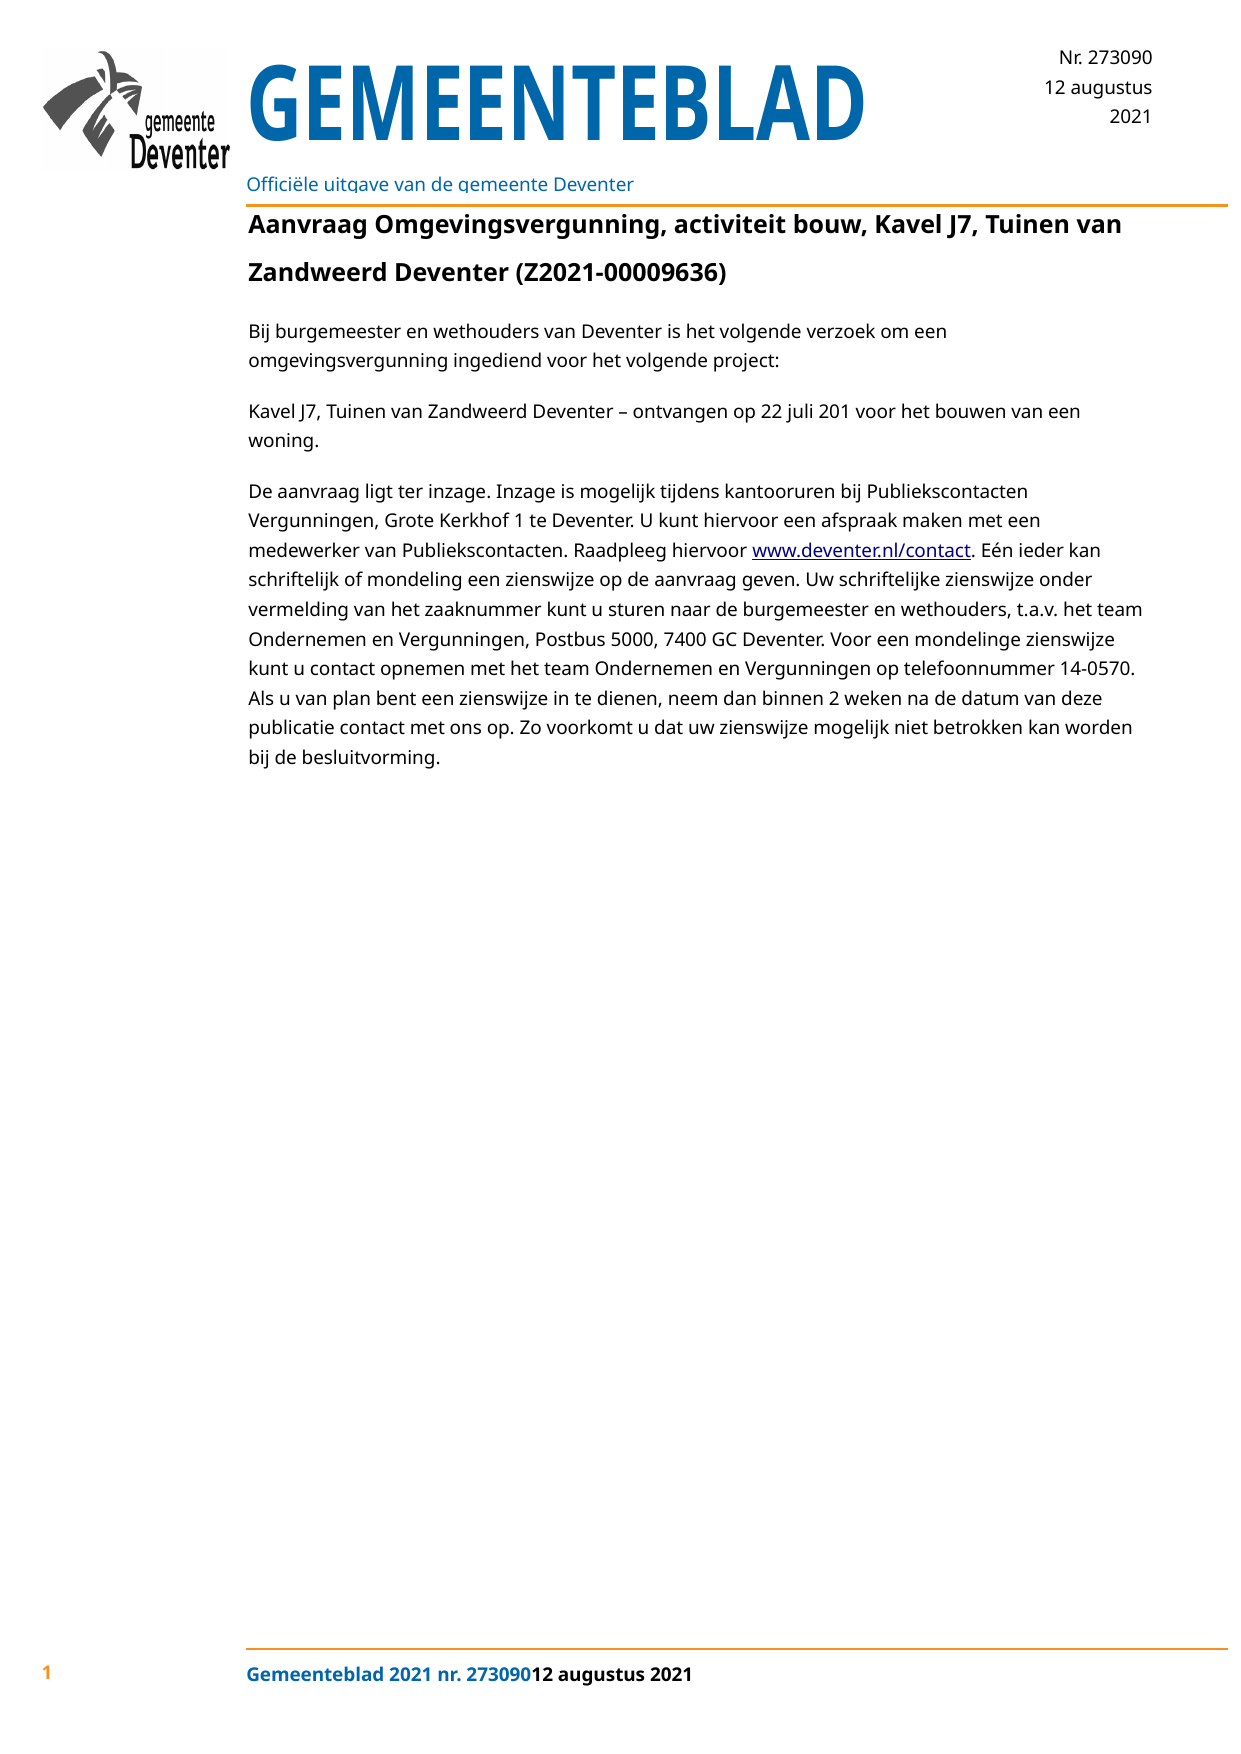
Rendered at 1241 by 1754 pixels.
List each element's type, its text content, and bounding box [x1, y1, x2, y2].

text Bij burgemeester en wethouders van Deventer is het volgende verzoek om een omgevingsvergunning ingediend voor het volgende project: [248, 318, 1152, 373]
text Kavel J7, Tuinen van Zandweerd Deventer – ontvangen op 22 juli 201 voor het bouwen van een woning. [248, 398, 1152, 453]
text De aanvraag ligt ter inzage. Inzage is mogelijk tijdens kantooruren bij Publiekscontacten Vergunningen, Grote Kerkhof 1 te Deventer. U kunt hiervoor een afspraak maken met een medewerker van Publiekscontacten. Raadpleeg hiervoor www.deventer.nl/contact. Eén ieder kan schriftelijk of mondeling een zienswijze op de aanvraag geven. Uw schriftelijke zienswijze onder vermelding van het zaaknummer kunt u sturen naar de burgemeester en wethouders, t.a.v. het team Ondernemen en Vergunningen, Postbus 5000, 7400 GC Deventer. Voor een mondelinge zienswijze kunt u contact opnemen met het team Ondernemen en Vergunningen op telefoonnummer 14-0570. Als u van plan bent een zienswijze in te dienen, neem dan binnen 2 weken na de datum van deze publicatie contact met ons op. Zo voorkomt u dat uw zienswijze mogelijk niet betrokken kan worden bij de besluitvorming. [248, 478, 1152, 770]
text Aanvraag Omgevingsvergunning, activiteit bouw, Kavel J7, Tuinen van Zandweerd Deventer (Z2021-00009636) [248, 207, 1152, 288]
picture [41, 47, 231, 172]
